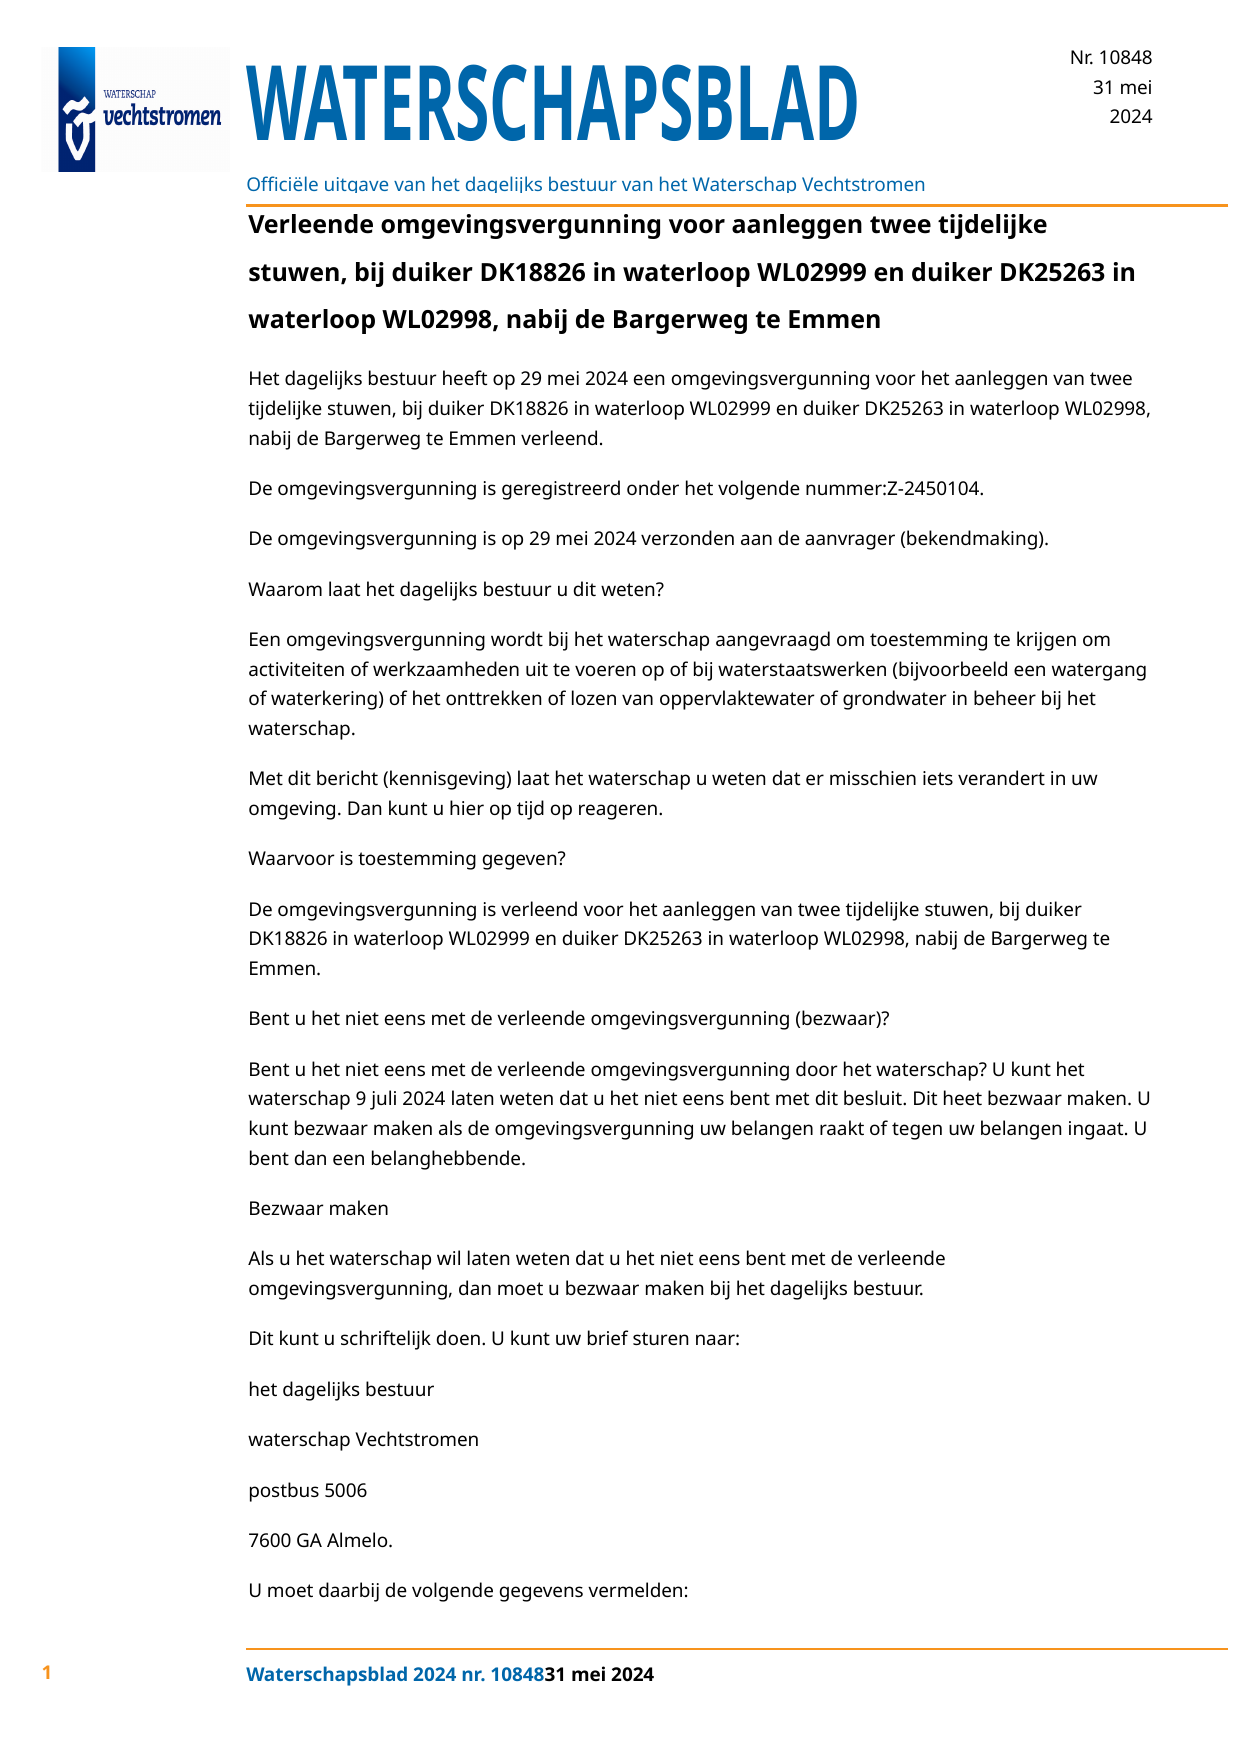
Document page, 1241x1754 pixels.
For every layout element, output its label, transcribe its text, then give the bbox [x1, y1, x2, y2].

text De omgevingsvergunning is op 29 mei 2024 verzonden aan de aanvrager (bekendmaking). [248, 526, 1152, 551]
text De omgevingsvergunning is verleend voor het aanleggen van twee tijdelijke stuwen, bij duiker DK18826 in waterloop WL02999 en duiker DK25263 in waterloop WL02998, nabij de Bargerweg te Emmen. [248, 896, 1152, 981]
text Dit kunt u schriftelijk doen. U kunt uw brief sturen naar: [248, 1326, 1152, 1351]
text Waarvoor is toestemming gegeven? [248, 846, 1152, 871]
text De omgevingsvergunning is geregistreerd onder het volgende nummer:Z-2450104. [248, 475, 1152, 501]
picture [41, 47, 231, 172]
text Het dagelijks bestuur heeft op 29 mei 2024 een omgevingsvergunning voor het aanleggen van twee tijdelijke stuwen, bij duiker DK18826 in waterloop WL02999 en duiker DK25263 in waterloop WL02998, nabij de Bargerweg te Emmen verleend. [248, 366, 1152, 450]
text Bent u het niet eens met de verleende omgevingsvergunning door het waterschap? U kunt het waterschap 9 juli 2024 laten weten dat u het niet eens bent met dit besluit. Dit heet bezwaar maken. U kunt bezwaar maken als de omgevingsvergunning uw belangen raakt of tegen uw belangen ingaat. U bent dan een belanghebbende. [248, 1056, 1152, 1170]
text Waarom laat het dagelijks bestuur u dit weten? [248, 576, 1152, 602]
text Als u het waterschap wil laten weten dat u het niet eens bent met de verleende omgevingsvergunning, dan moet u bezwaar maken bij het dagelijks bestuur. [248, 1246, 1152, 1301]
text het dagelijks bestuur [248, 1376, 1152, 1402]
text Bezwaar maken [248, 1195, 1152, 1221]
text 7600 GA Almelo. [248, 1527, 1152, 1553]
text Bent u het niet eens met de verleende omgevingsvergunning (bezwaar)? [248, 1006, 1152, 1031]
text Verleende omgevingsvergunning voor aanleggen twee tijdelijke stuwen, bij duiker DK18826 in waterloop WL02999 en duiker DK25263 in waterloop WL02998, nabij de Bargerweg te Emmen [248, 207, 1152, 336]
text postbus 5006 [248, 1477, 1152, 1502]
text Met dit bericht (kennisgeving) laat het waterschap u weten dat er misschien iets verandert in uw omgeving. Dan kunt u hier op tijd op reageren. [248, 766, 1152, 821]
text U moet daarbij de volgende gegevens vermelden: [248, 1578, 1152, 1603]
text waterschap Vechtstromen [248, 1426, 1152, 1452]
text Een omgevingsvergunning wordt bij het waterschap aangevraagd om toestemming te krijgen om activiteiten of werkzaamheden uit te voeren op of bij waterstaatswerken (bijvoorbeeld een watergang of waterkering) of het onttrekken of lozen van oppervlaktewater of grondwater in beheer bij het waterschap. [248, 626, 1152, 741]
